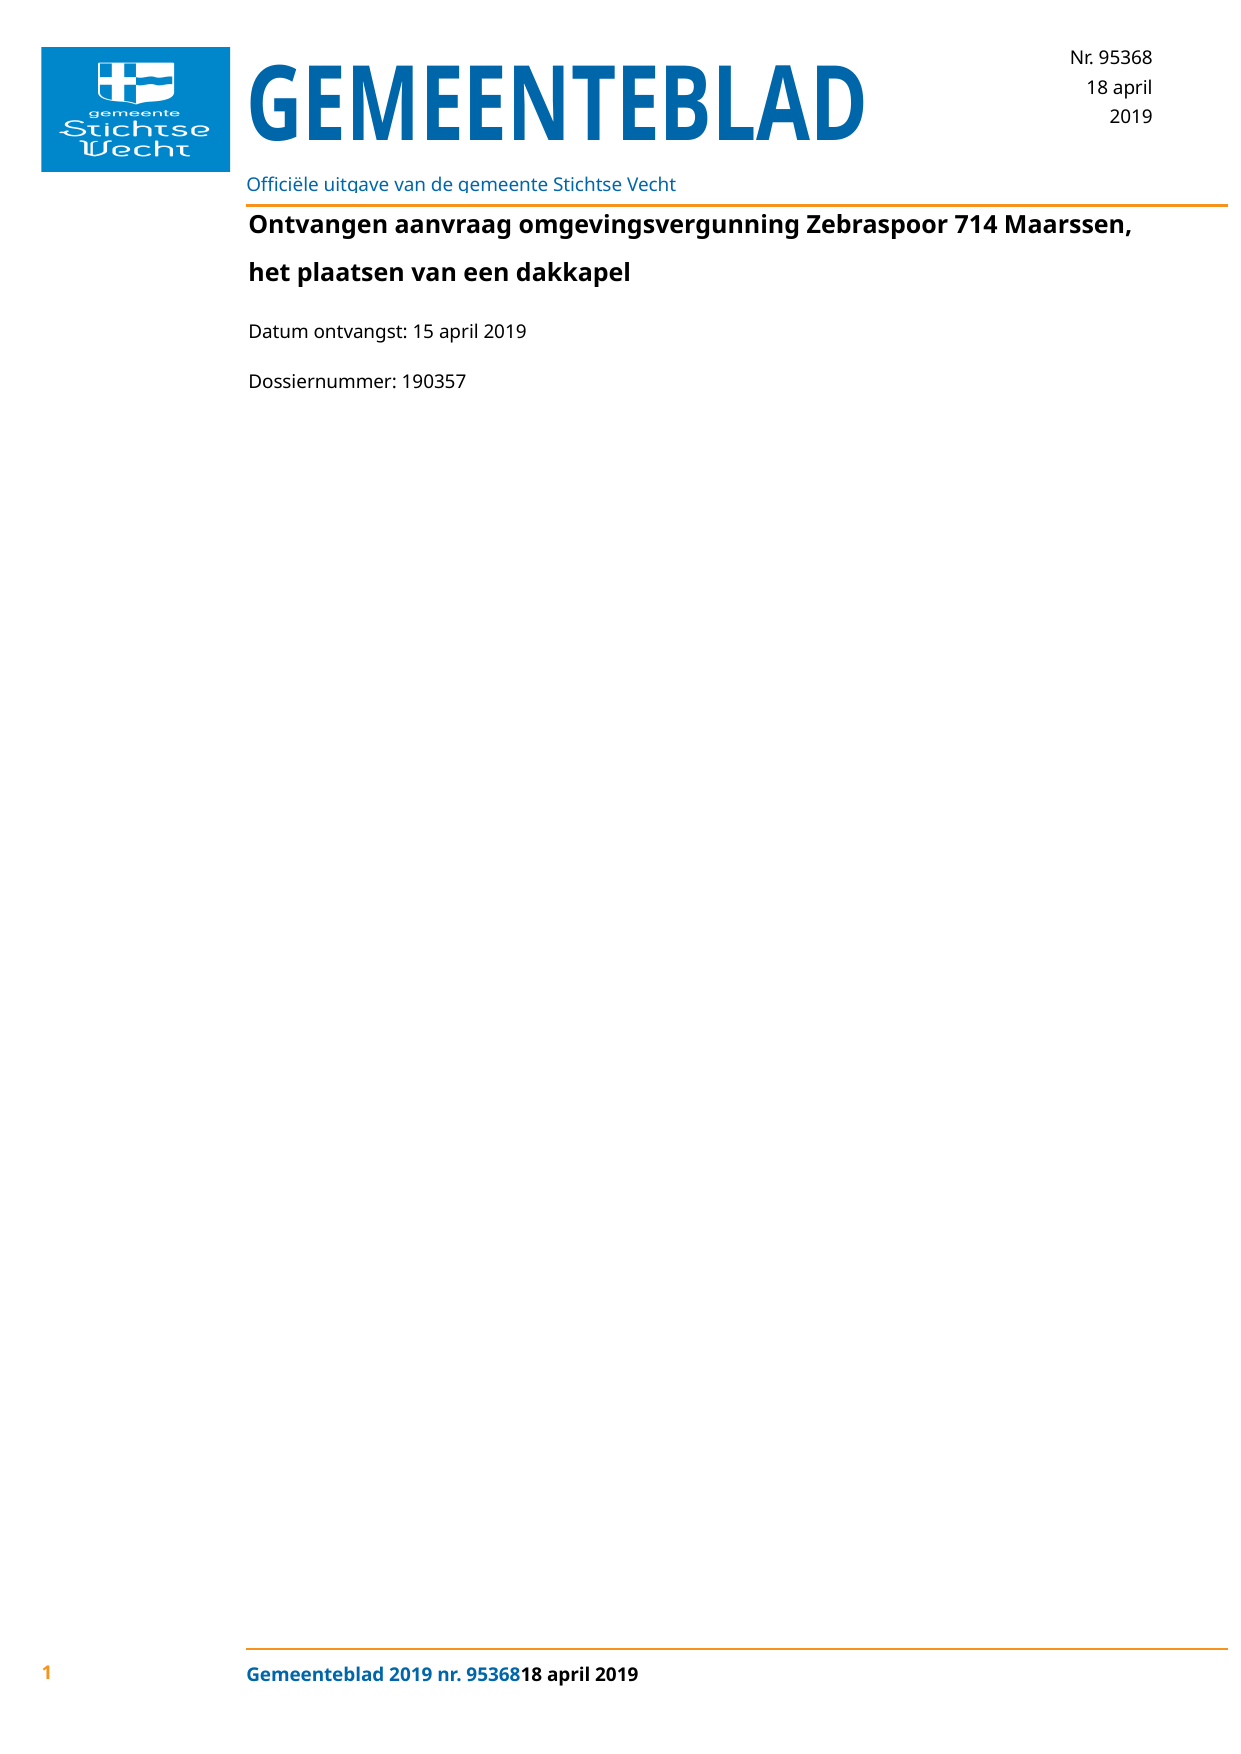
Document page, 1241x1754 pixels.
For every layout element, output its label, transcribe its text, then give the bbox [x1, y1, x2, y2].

text Ontvangen aanvraag omgevingsvergunning Zebraspoor 714 Maarssen, het plaatsen van een dakkapel [248, 207, 1152, 288]
picture [99, 63, 135, 101]
text Datum ontvangst: 15 april 2019 [248, 318, 1152, 344]
picture [137, 63, 174, 103]
text Dossiernummer: 190357 [248, 368, 1152, 394]
